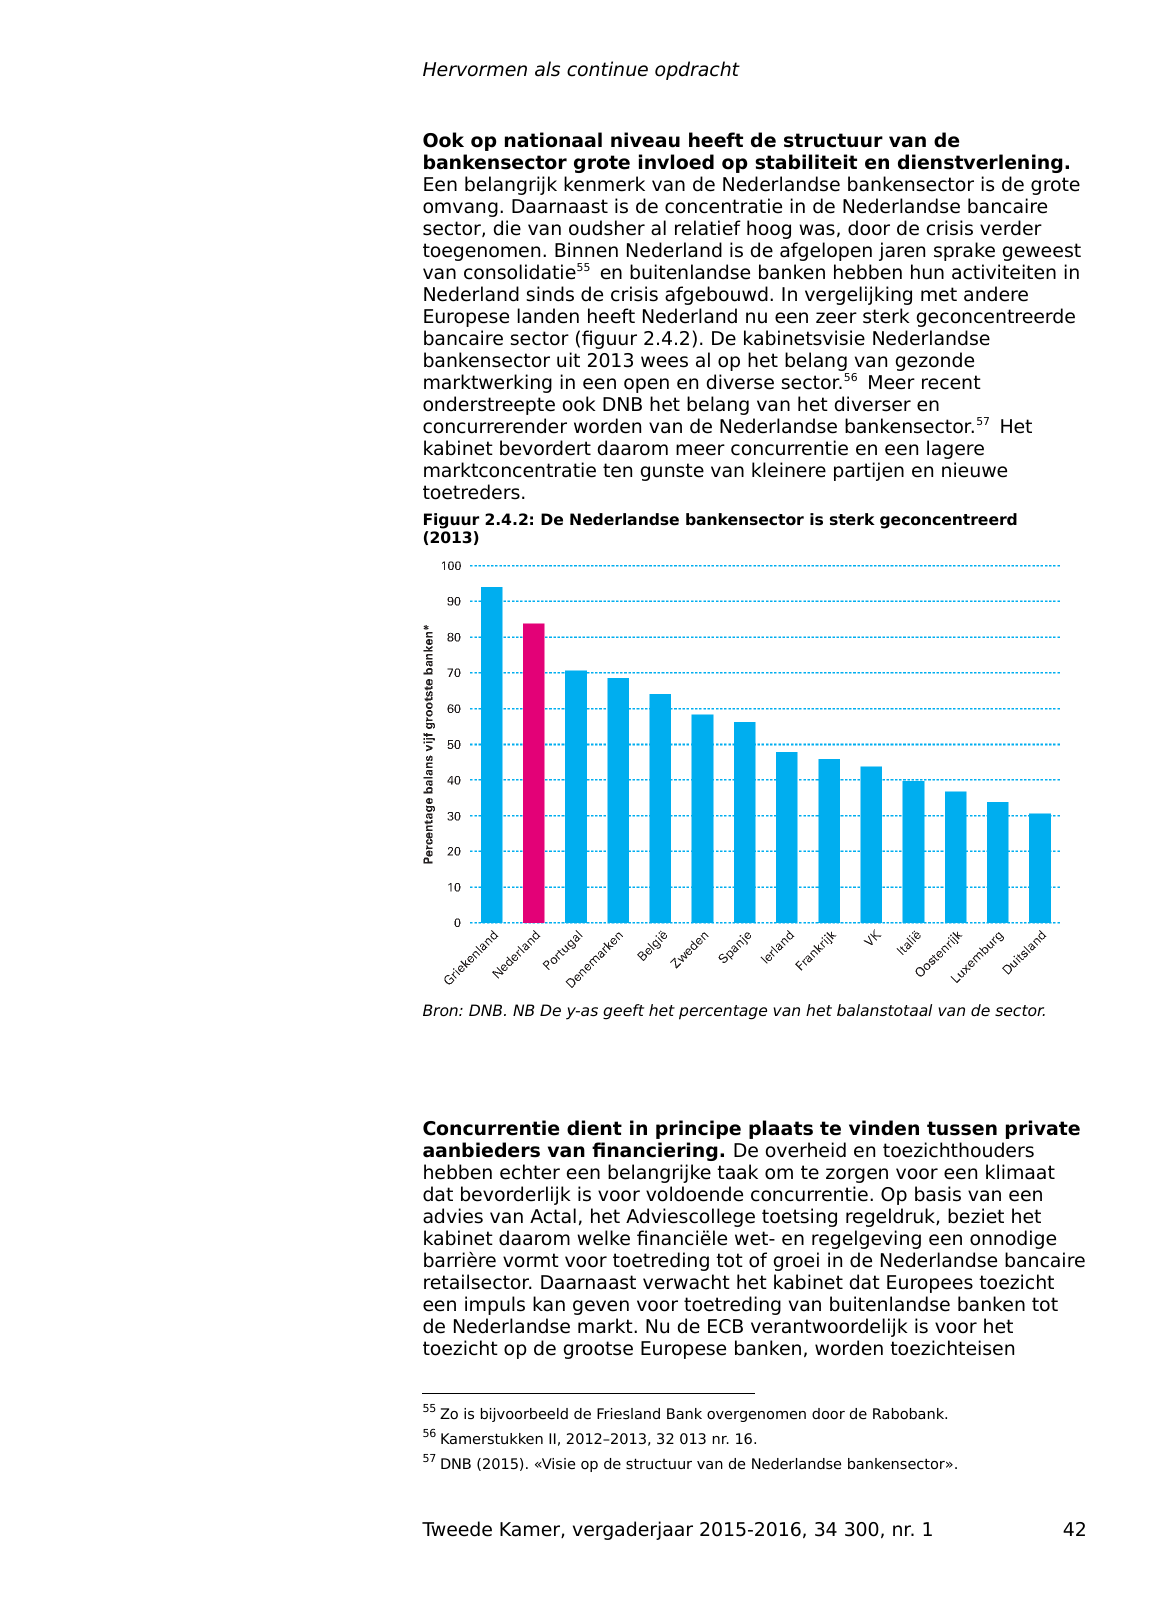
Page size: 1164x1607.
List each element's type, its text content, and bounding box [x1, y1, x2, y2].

text Kamerstukken II, 2012–2013, 32 013 nr. 16. [422, 1427, 1087, 1449]
text Zo is bijvoorbeeld de Friesland Bank overgenomen door de Rabobank. [422, 1402, 1087, 1424]
text Ook op nationaal niveau heeft de structuur van de bankensector grote invloed op stabiliteit en dienstverlening. Een belangrijk kenmerk van de Nederlandse bankensector is de grote omvang. Daarnaast is de concentratie in de Nederlandse bancaire sector, die van oudsher al relatief hoog was, door de crisis verder toegenomen. Binnen Nederland is de afgelopen jaren sprake geweest van consolidatie en buitenlandse banken hebben hun activiteiten in Nederland sinds de crisis afgebouwd. In vergelijking met andere Europese landen heeft Nederland nu een zeer sterk geconcentreerde bancaire sector (figuur 2.4.2). De kabinetsvisie Nederlandse bankensector uit 2013 wees al op het belang van gezonde marktwerking in een open en diverse sector. Meer recent onderstreepte ook DNB het belang van het diverser en concurrerender worden van de Nederlandse bankensector. Het kabinet bevordert daarom meer concurrentie en een lagere marktconcentratie ten gunste van kleinere partijen en nieuwe toetreders. [422, 130, 1087, 503]
text Bron: DNB. NB De y-as geeft het percentage van het balanstotaal van de sector. [422, 1002, 1060, 1021]
picture [422, 559, 1060, 991]
text Figuur 2.4.2: De Nederlandse bankensector is sterk geconcentreerd (2013) [422, 511, 1060, 548]
text DNB (2015). «Visie op de structuur van de Nederlandse bankensector». [422, 1452, 1087, 1474]
text Concurrentie dient in principe plaats te vinden tussen private aanbieders van financiering. De overheid en toezichthouders hebben echter een belangrijke taak om te zorgen voor een klimaat dat bevorderlijk is voor voldoende concurrentie. Op basis van een advies van Actal, het Adviescollege toetsing regeldruk, beziet het kabinet daarom welke financiële wet- en regelgeving een onnodige barrière vormt voor toetreding tot of groei in de Nederlandse bancaire retailsector. Daarnaast verwacht het kabinet dat Europees toezicht een impuls kan geven voor toetreding van buitenlandse banken tot de Nederlandse markt. Nu de ECB verantwoordelijk is voor het toezicht op de grootse Europese banken, worden toezichteisen [422, 1118, 1087, 1359]
